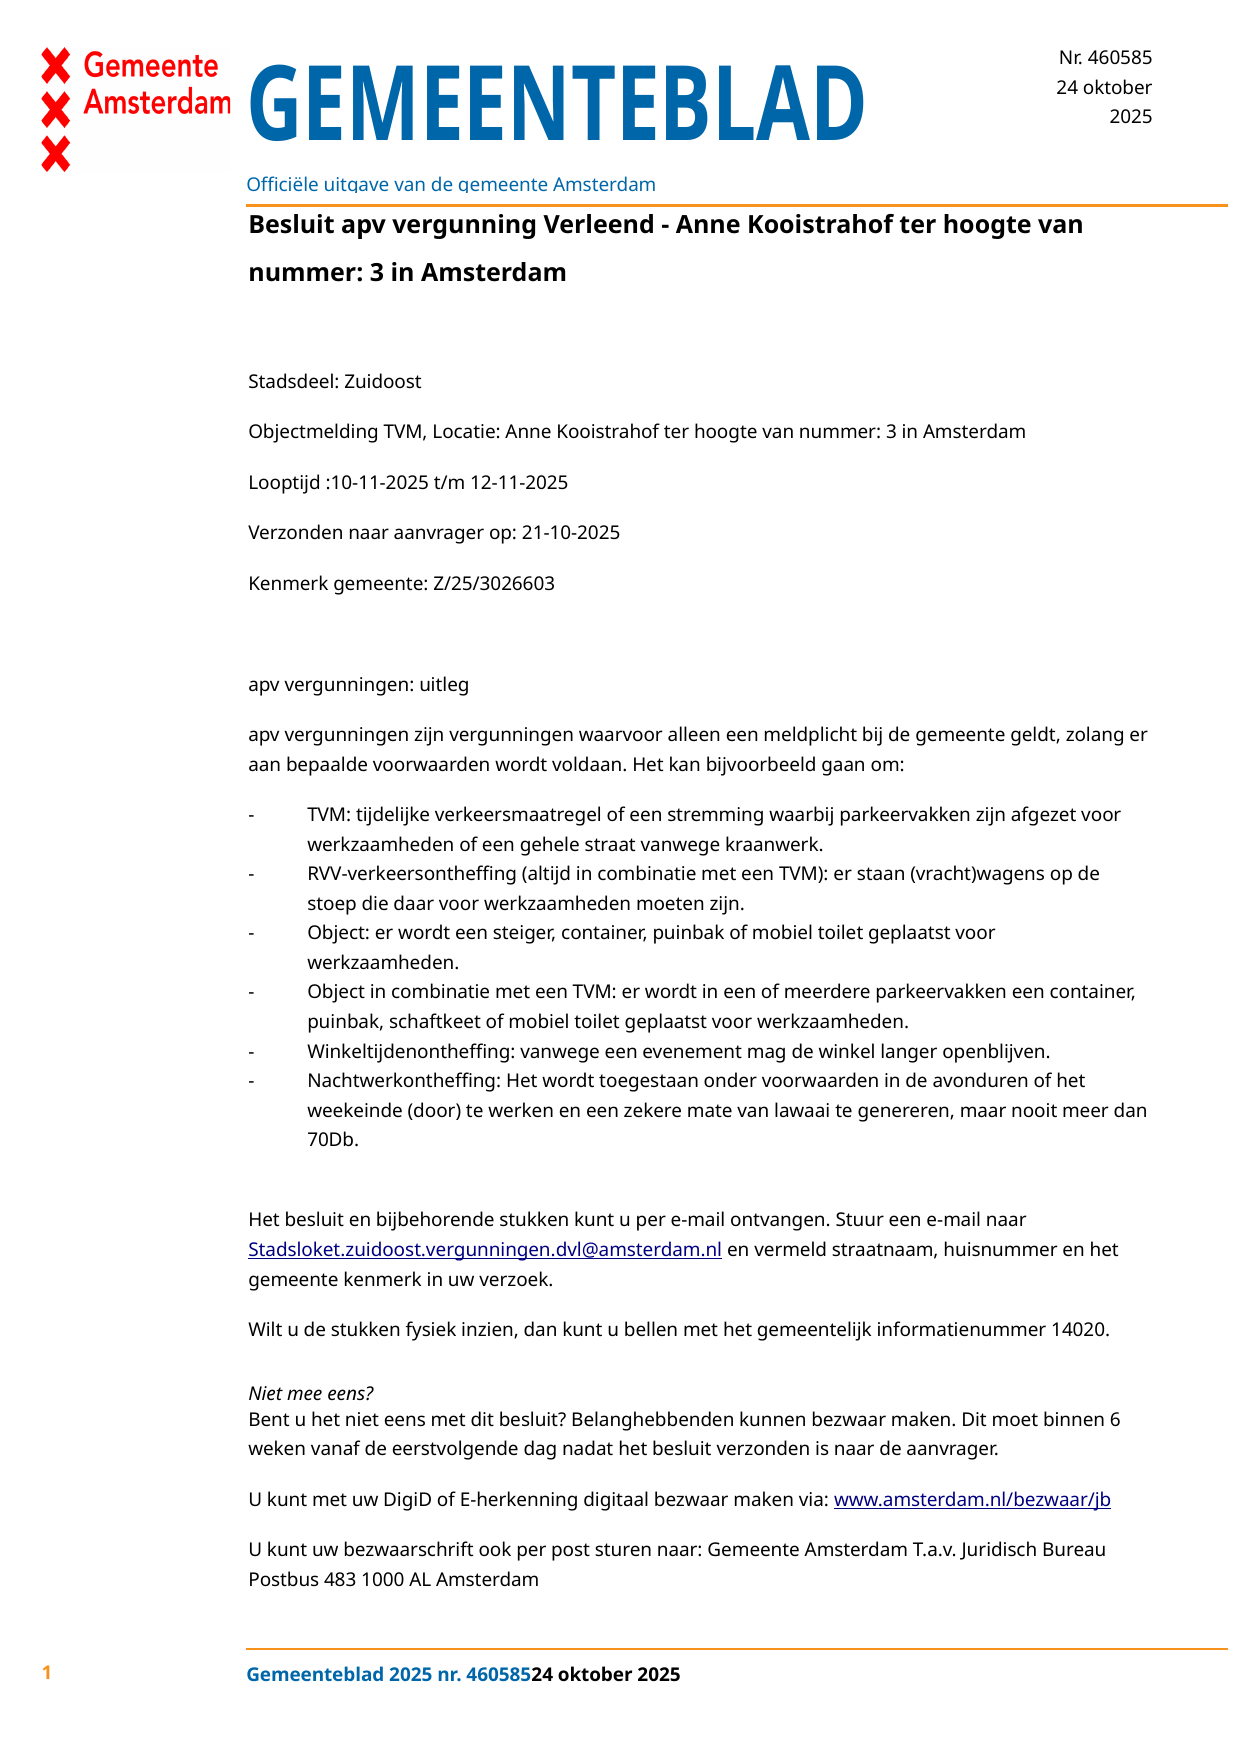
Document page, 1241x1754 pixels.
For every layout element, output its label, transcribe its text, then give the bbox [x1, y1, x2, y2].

text U kunt met uw DigiD of E-herkenning digitaal bezwaar maken via: www.amsterdam.nl/bezwaar/jb [248, 1486, 1152, 1512]
text Wilt u de stukken fysiek inzien, dan kunt u bellen met het gemeentelijk informatienummer 14020. [248, 1316, 1152, 1342]
text Looptijd :10-11-2025 t/m 12-11-2025 [248, 469, 1152, 495]
text apv vergunningen: uitleg [248, 671, 1152, 697]
list TVM: tijdelijke verkeersmaatregel of een stremming waarbij parkeervakken zijn afgezet voor werkzaamheden of een gehele straat vanwege kraanwerk. [248, 801, 1152, 857]
list Object: er wordt een steiger, container, puinbak of mobiel toilet geplaatst voor werkzaamheden. [248, 919, 1152, 975]
text U kunt uw bezwaarschrift ook per post sturen naar: Gemeente Amsterdam T.a.v. Juridisch Bureau Postbus 483 1000 AL Amsterdam [248, 1536, 1152, 1592]
text Verzonden naar aanvrager op: 21-10-2025 [248, 519, 1152, 545]
text Besluit apv vergunning Verleend - Anne Kooistrahof ter hoogte van nummer: 3 in Amsterdam [248, 207, 1152, 288]
text Stadsdeel: Zuidoost [248, 368, 1152, 394]
list Object in combinatie met een TVM: er wordt in een of meerdere parkeervakken een container, puinbak, schaftkeet of mobiel toilet geplaatst voor werkzaamheden. [248, 979, 1152, 1034]
text Niet mee eens? [248, 1380, 1152, 1406]
picture [41, 47, 231, 172]
text Kenmerk gemeente: Z/25/3026603 [248, 570, 1152, 596]
text Objectmelding TVM, Locatie: Anne Kooistrahof ter hoogte van nummer: 3 in Amsterdam [248, 419, 1152, 444]
list RVV-verkeersontheffing (altijd in combinatie met een TVM): er staan (vracht)wagens op de stoep die daar voor werkzaamheden moeten zijn. [248, 860, 1152, 916]
list Winkeltijdenontheffing: vanwege een evenement mag de winkel langer openblijven. [248, 1038, 1152, 1064]
text apv vergunningen zijn vergunningen waarvoor alleen een meldplicht bij de gemeente geldt, zolang er aan bepaalde voorwaarden wordt voldaan. Het kan bijvoorbeeld gaan om: [248, 721, 1152, 777]
list Nachtwerkontheffing: Het wordt toegestaan onder voorwaarden in de avonduren of het weekeinde (door) te werken en een zekere mate van lawaai te genereren, maar nooit meer dan 70Db. [248, 1067, 1152, 1152]
text Het besluit en bijbehorende stukken kunt u per e-mail ontvangen. Stuur een e-mail naar Stadsloket.zuidoost.vergunningen.dvl@amsterdam.nl en vermeld straatnaam, huisnummer en het gemeente kenmerk in uw verzoek. [248, 1207, 1152, 1292]
text Bent u het niet eens met dit besluit? Belanghebbenden kunnen bezwaar maken. Dit moet binnen 6 weken vanaf de eerstvolgende dag nadat het besluit verzonden is naar de aanvrager. [248, 1406, 1152, 1461]
